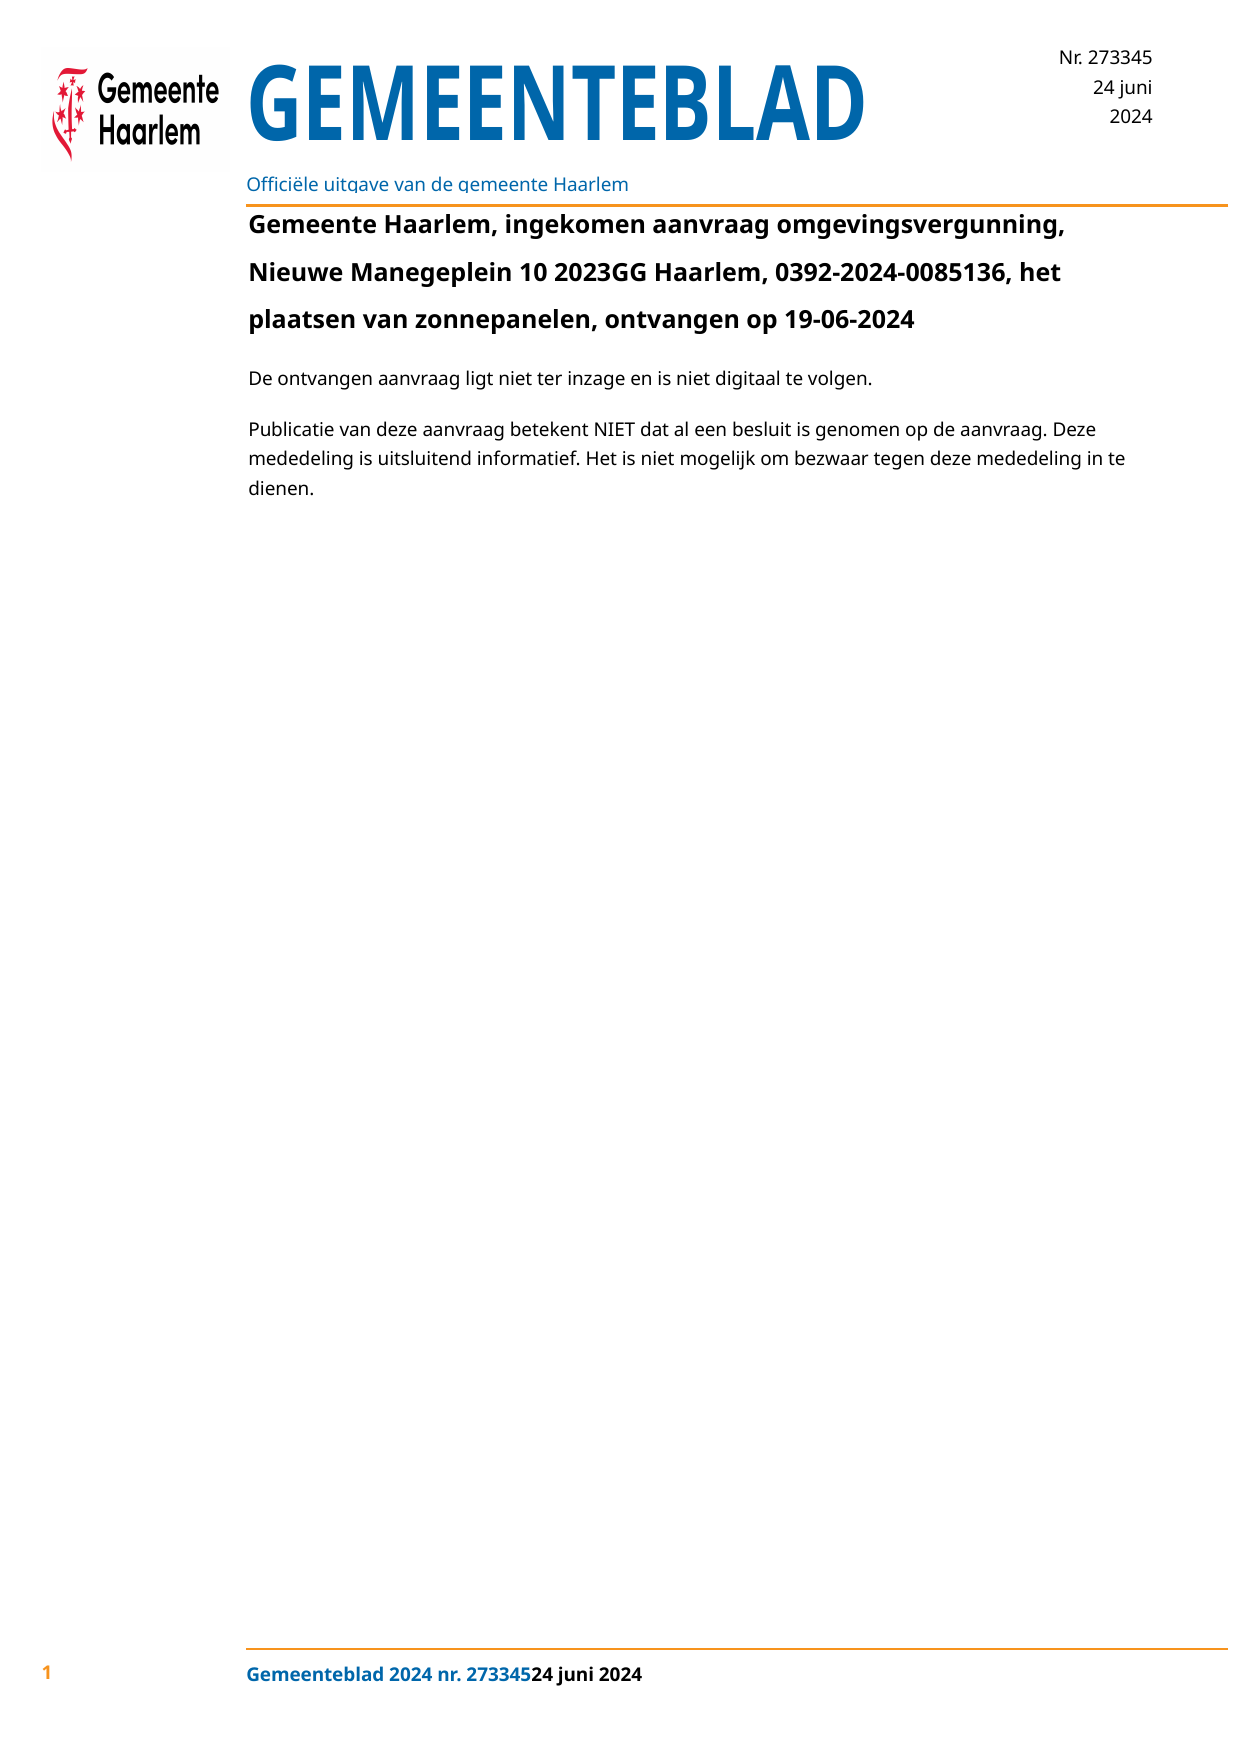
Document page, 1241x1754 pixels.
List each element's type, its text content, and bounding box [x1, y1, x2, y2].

text De ontvangen aanvraag ligt niet ter inzage en is niet digitaal te volgen. [248, 366, 1152, 391]
picture [41, 47, 231, 172]
text Publicatie van deze aanvraag betekent NIET dat al een besluit is genomen op de aanvraag. Deze mededeling is uitsluitend informatief. Het is niet mogelijk om bezwaar tegen deze mededeling in te dienen. [248, 416, 1152, 501]
text Gemeente Haarlem, ingekomen aanvraag omgevingsvergunning, Nieuwe Manegeplein 10 2023GG Haarlem, 0392-2024-0085136, het plaatsen van zonnepanelen, ontvangen op 19-06-2024 [248, 207, 1152, 336]
